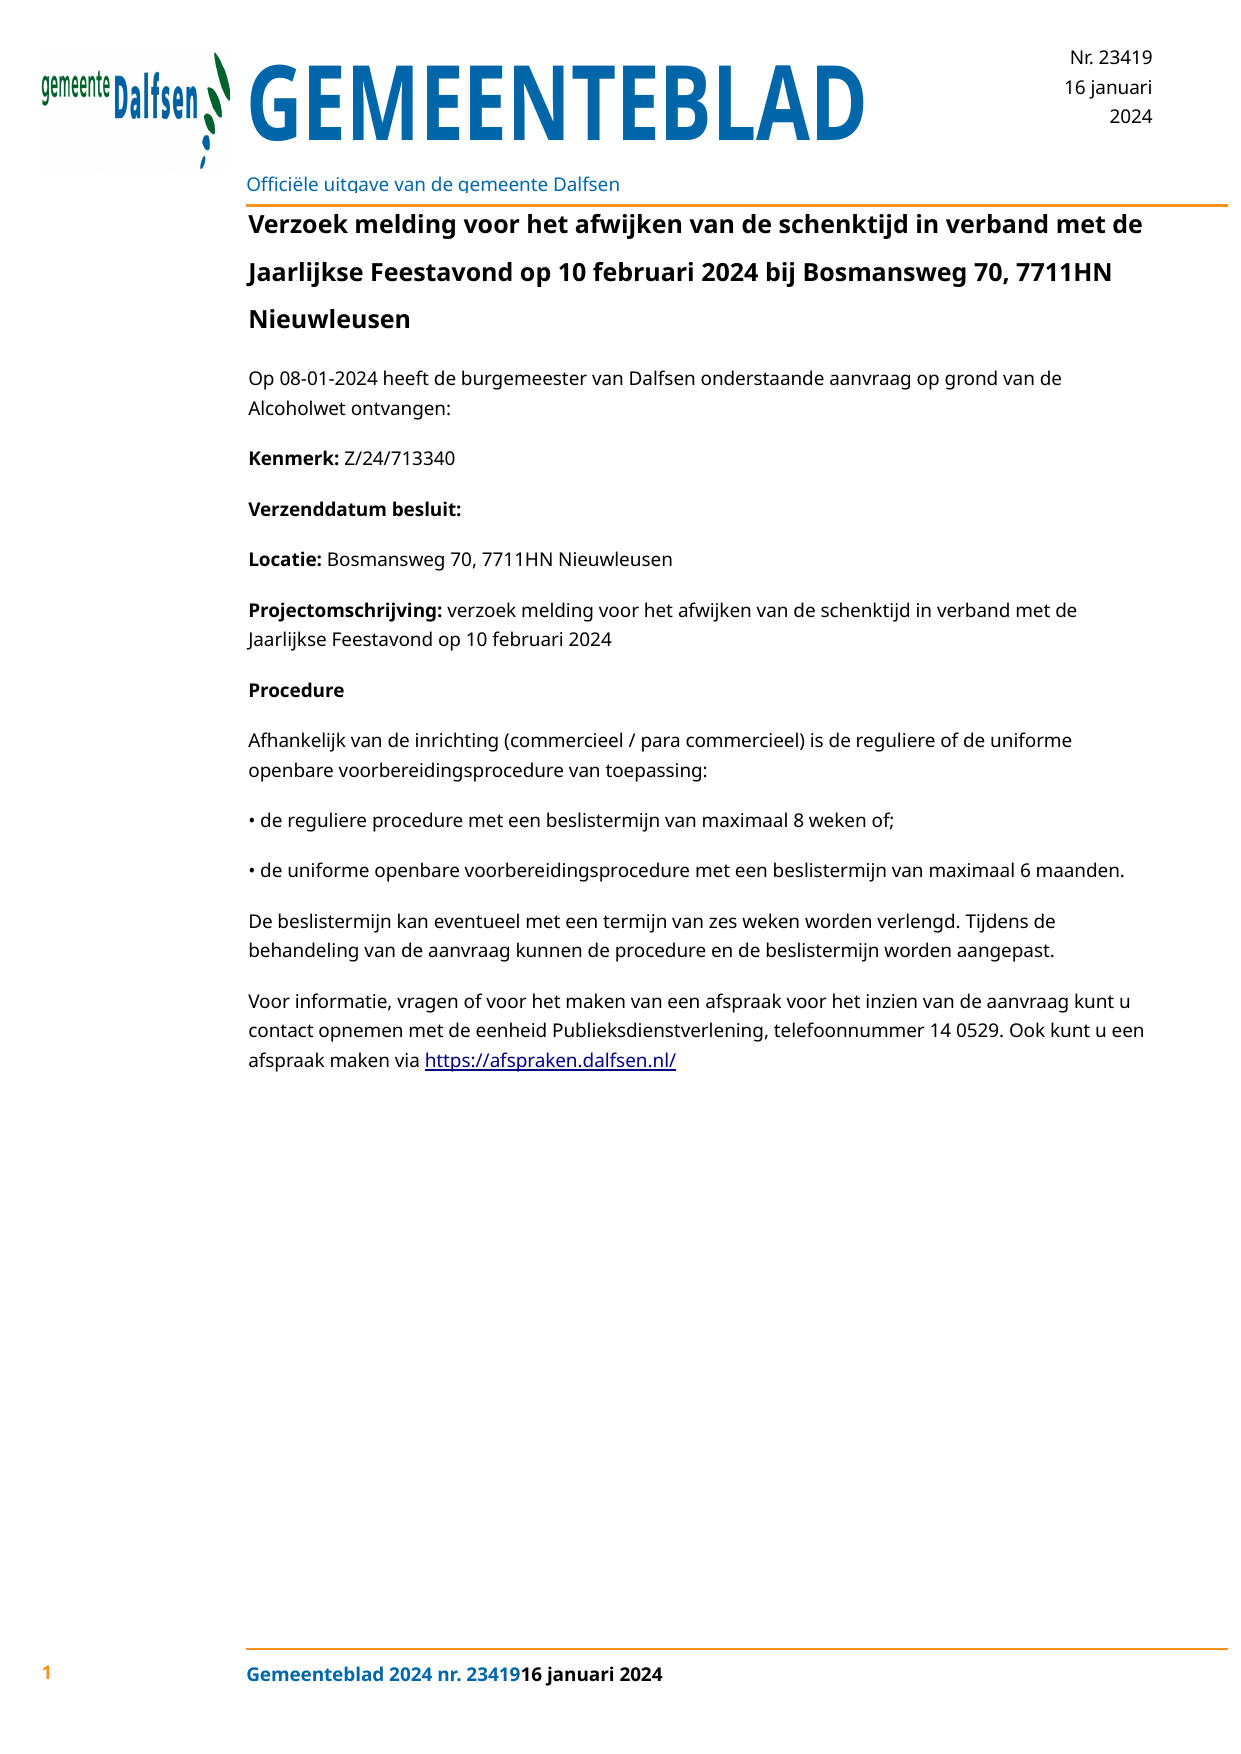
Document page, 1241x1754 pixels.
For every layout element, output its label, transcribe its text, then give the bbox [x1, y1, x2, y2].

text Kenmerk: Z/24/713340 [248, 446, 1152, 471]
text Voor informatie, vragen of voor het maken van een afspraak voor het inzien van de aanvraag kunt u contact opnemen met de eenheid Publieksdienstverlening, telefoonnummer 14 0529. Ook kunt u een afspraak maken via https://afspraken.dalfsen.nl/ [248, 988, 1152, 1073]
text • de reguliere procedure met een beslistermijn van maximaal 8 weken of; [248, 807, 1152, 833]
text Verzenddatum besluit: [248, 496, 1152, 522]
text Procedure [248, 677, 1152, 702]
text • de uniforme openbare voorbereidingsprocedure met een beslistermijn van maximaal 6 maanden. [248, 858, 1152, 883]
text Verzoek melding voor het afwijken van de schenktijd in verband met de Jaarlijkse Feestavond op 10 februari 2024 bij Bosmansweg 70, 7711HN Nieuwleusen [248, 207, 1152, 336]
text Projectomschrijving: verzoek melding voor het afwijken van de schenktijd in verband met de Jaarlijkse Feestavond op 10 februari 2024 [248, 597, 1152, 652]
text De beslistermijn kan eventueel met een termijn van zes weken worden verlengd. Tijdens de behandeling van de aanvraag kunnen de procedure en de beslistermijn worden aangepast. [248, 908, 1152, 963]
text Afhankelijk van de inrichting (commercieel / para commercieel) is de reguliere of de uniforme openbare voorbereidingsprocedure van toepassing: [248, 727, 1152, 782]
picture [41, 47, 231, 172]
text Locatie: Bosmansweg 70, 7711HN Nieuwleusen [248, 546, 1152, 572]
text Op 08-01-2024 heeft de burgemeester van Dalfsen onderstaande aanvraag op grond van de Alcoholwet ontvangen: [248, 366, 1152, 421]
